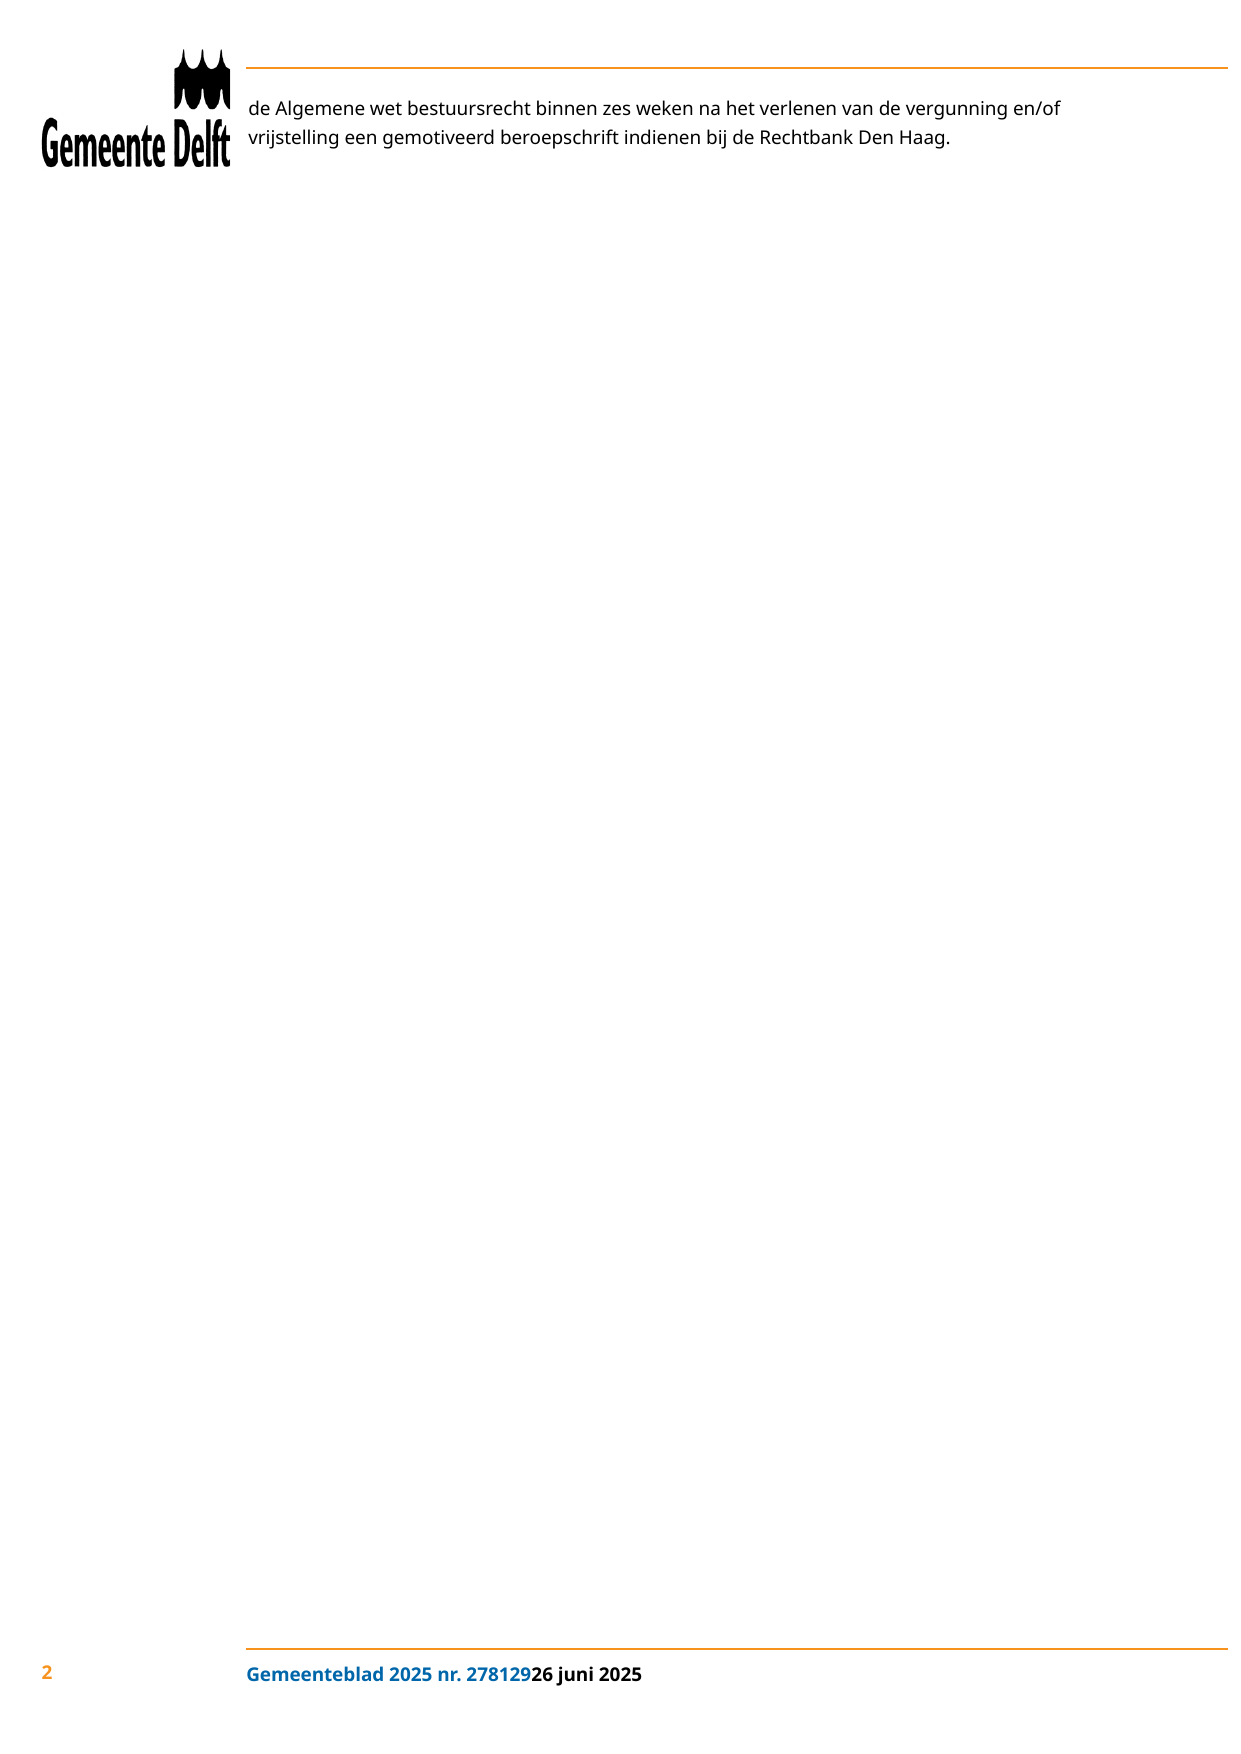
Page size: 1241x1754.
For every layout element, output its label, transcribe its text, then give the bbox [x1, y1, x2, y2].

picture [41, 47, 231, 172]
text de Algemene wet bestuursrecht binnen zes weken na het verlenen van de vergunning en/of vrijstelling een gemotiveerd beroepschrift indienen bij de Rechtbank Den Haag. [248, 95, 1152, 150]
